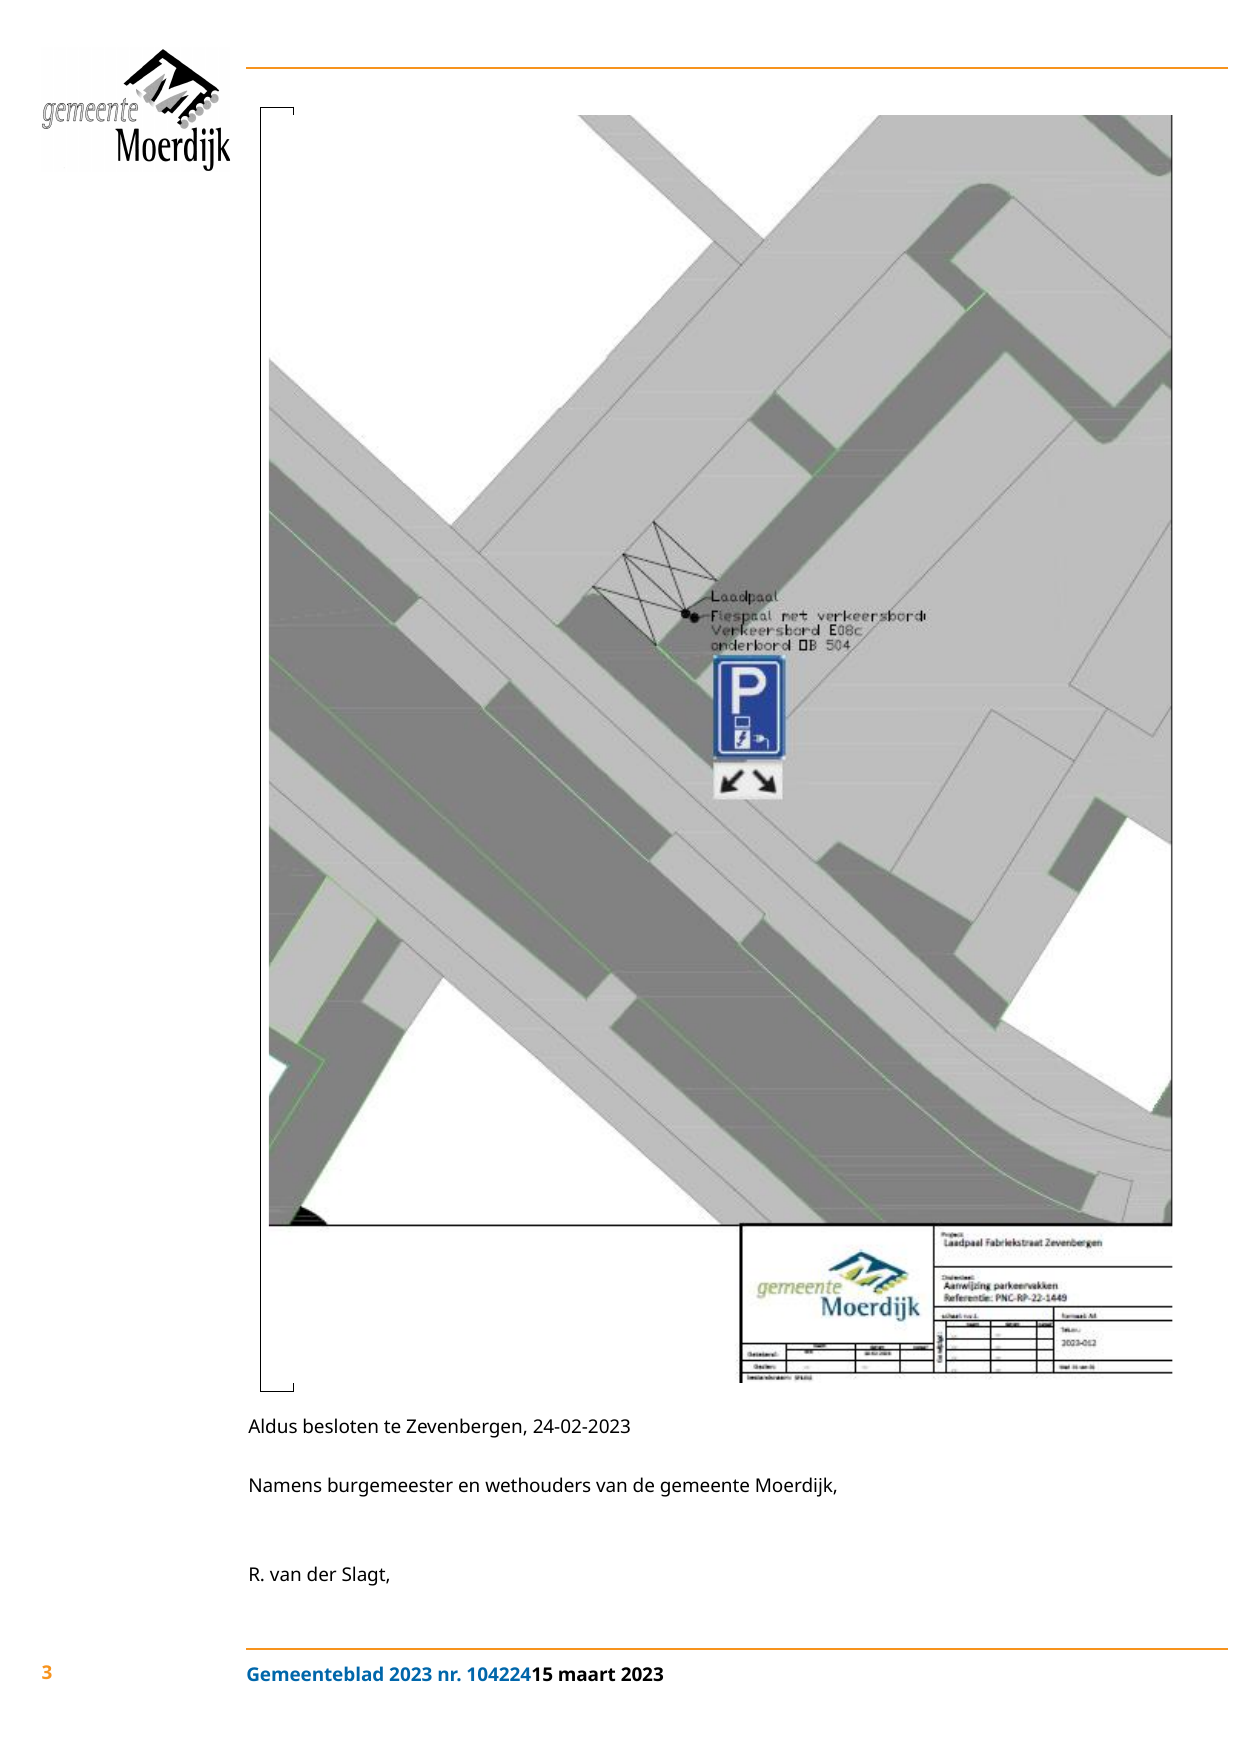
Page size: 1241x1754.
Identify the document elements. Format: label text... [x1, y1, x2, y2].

text R. van der Slagt, [248, 1561, 1152, 1586]
text Aldus besloten te Zevenbergen, 24-02-2023 [248, 1413, 1152, 1438]
picture [268, 115, 1173, 1383]
text Namens burgemeester en wethouders van de gemeente Moerdijk, [248, 1472, 1152, 1498]
picture [41, 47, 231, 172]
